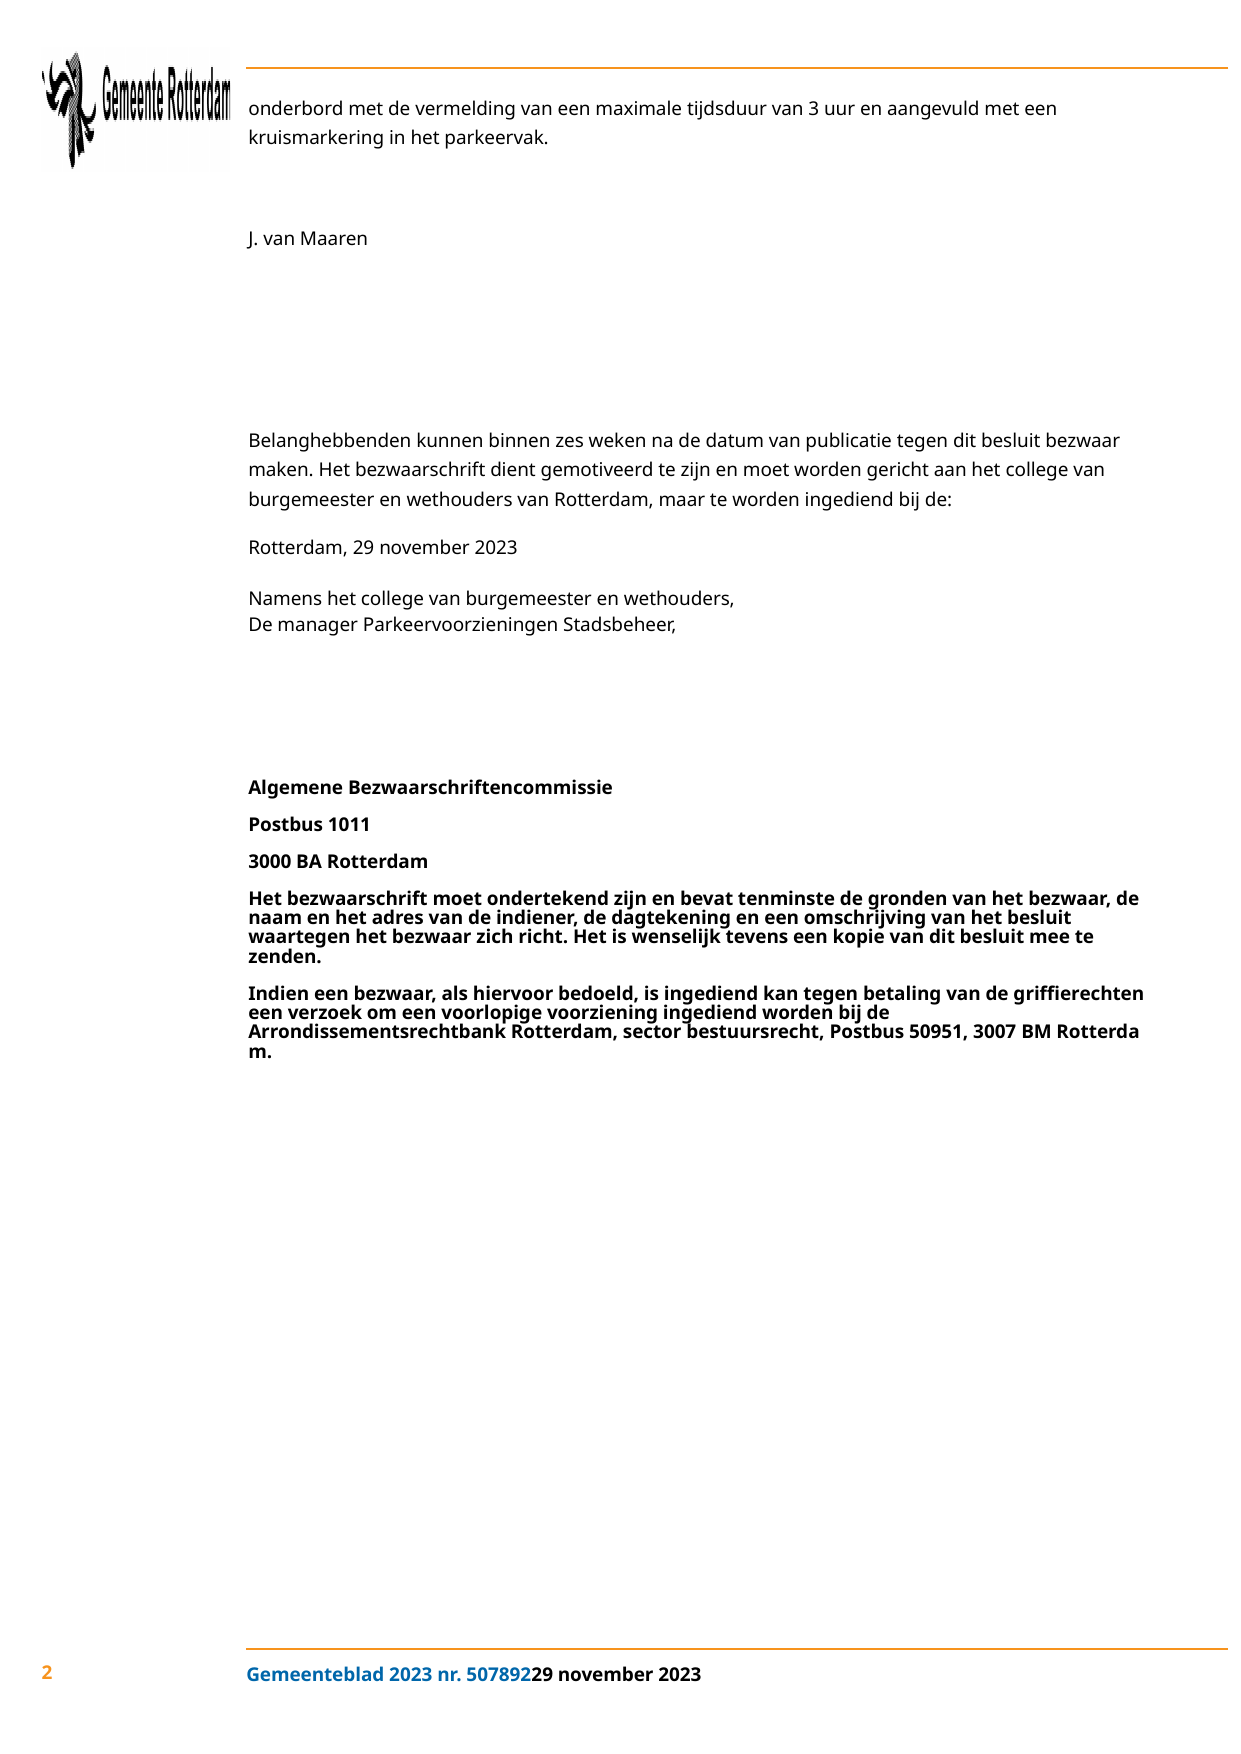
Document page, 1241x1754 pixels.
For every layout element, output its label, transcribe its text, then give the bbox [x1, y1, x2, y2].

text Namens het college van burgemeester en wethouders, [248, 585, 1152, 611]
text 3000 BA Rotterdam [248, 853, 1152, 872]
text Algemene Bezwaarschriftencommissie [248, 779, 1152, 798]
text Belanghebbenden kunnen binnen zes weken na de datum van publicatie tegen dit besluit bezwaar maken. Het bezwaarschrift dient gemotiveerd te zijn en moet worden gericht aan het college van burgemeester en wethouders van Rotterdam, maar te worden ingediend bij de: [248, 427, 1152, 512]
text J. van Maaren [248, 225, 1152, 251]
text Het bezwaarschrift moet ondertekend zijn en bevat tenminste de gronden van het bezwaar, de naam en het adres van de indiener, de dagtekening en een omschrijving van het besluit waartegen het bezwaar zich richt. Het is wenselijk tevens een kopie van dit besluit mee te zenden. [248, 890, 1152, 967]
text De manager Parkeervoorzieningen Stadsbeheer, [248, 611, 1152, 637]
text Indien een bezwaar, als hiervoor bedoeld, is ingediend kan tegen betaling van de griffierechten een verzoek om een voorlopige voorziening ingediend worden bij de Arrondissementsrechtbank Rotterdam, sector bestuursrecht, Postbus 50951, 3007 BM Rotterda m. [248, 985, 1152, 1062]
text Rotterdam, 29 november 2023 [248, 534, 1152, 559]
picture [41, 47, 231, 172]
text onderbord met de vermelding van een maximale tijdsduur van 3 uur en aangevuld met een kruismarkering in het parkeervak. [248, 95, 1152, 150]
text Postbus 1011 [248, 816, 1152, 835]
